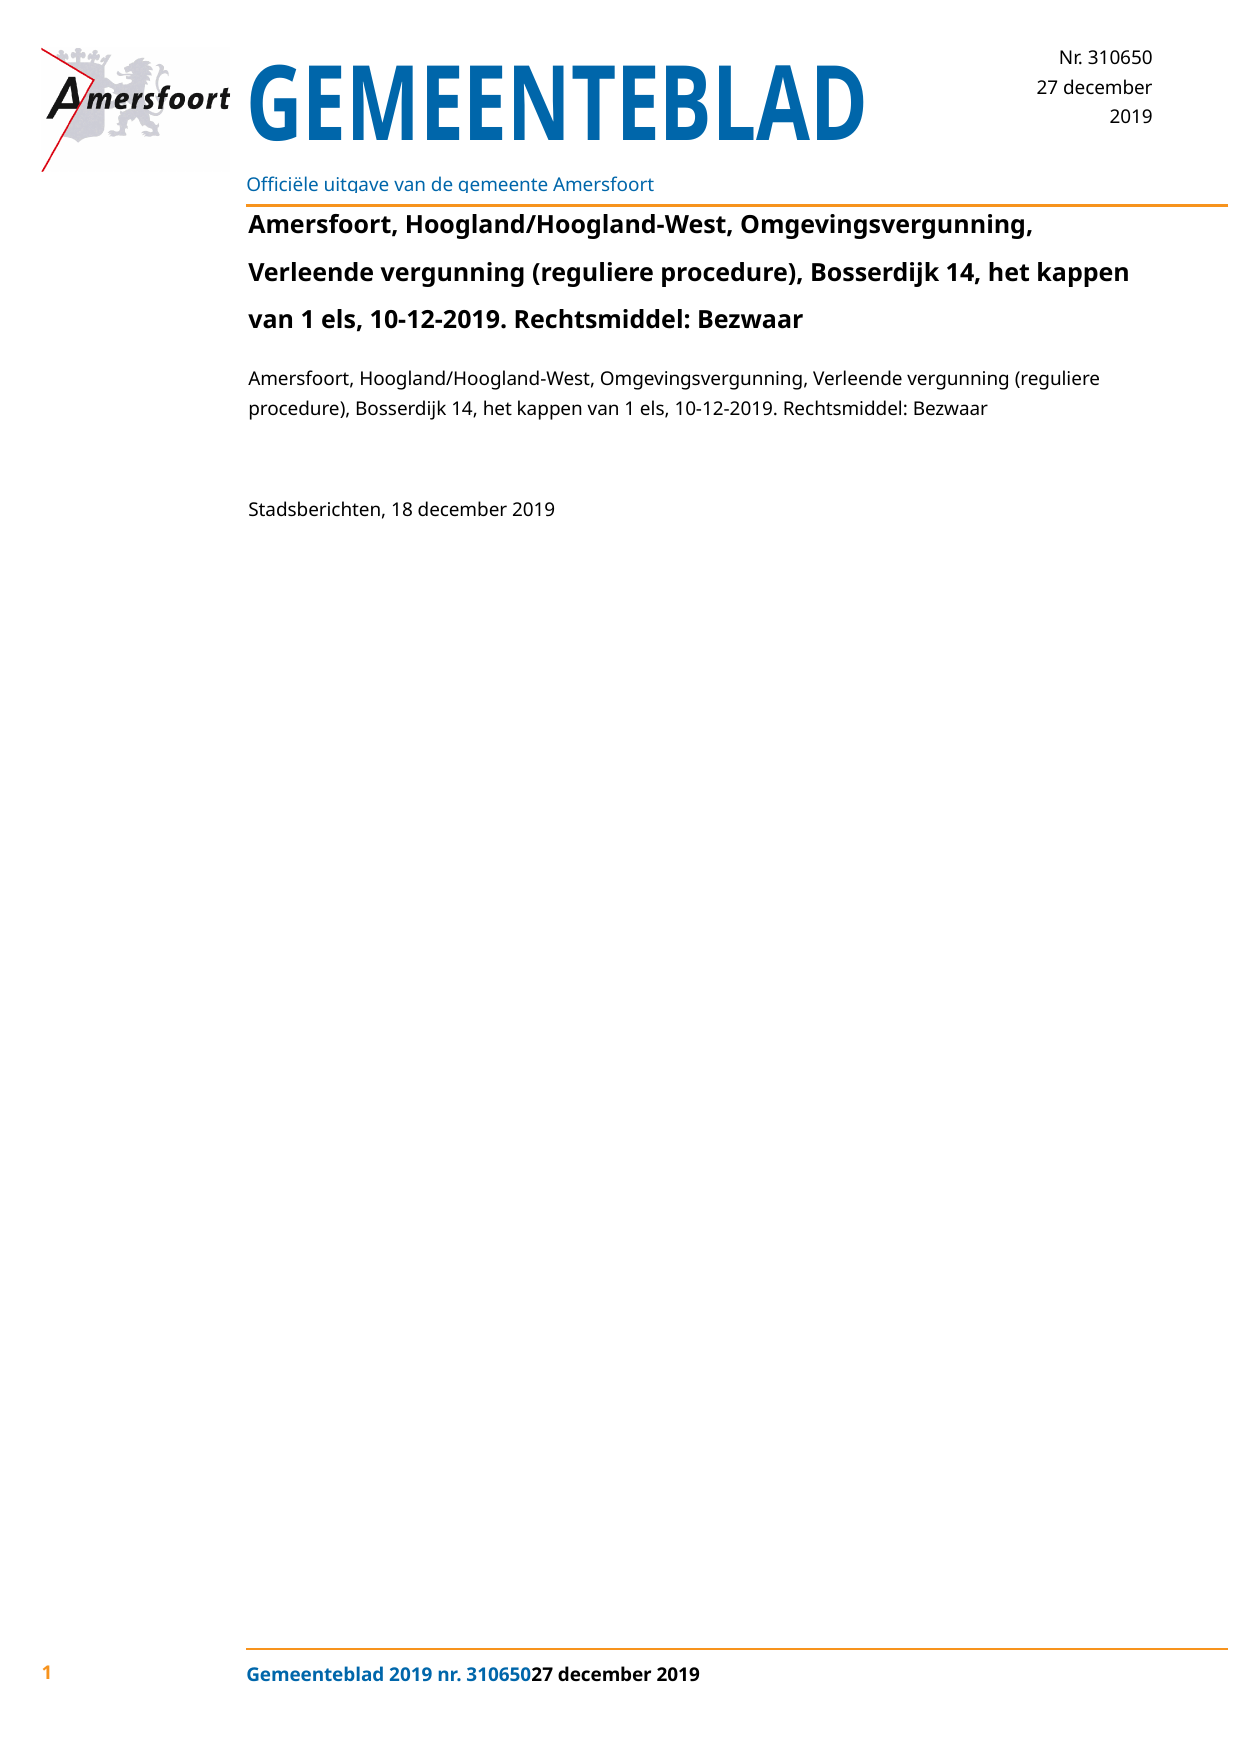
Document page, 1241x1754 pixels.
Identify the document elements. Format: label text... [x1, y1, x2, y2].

text Amersfoort, Hoogland/Hoogland-West, Omgevingsvergunning, Verleende vergunning (reguliere procedure), Bosserdijk 14, het kappen van 1 els, 10-12-2019. Rechtsmiddel: Bezwaar [248, 366, 1152, 421]
text Stadsberichten, 18 december 2019 [248, 496, 1152, 522]
picture [41, 47, 231, 172]
text Amersfoort, Hoogland/Hoogland-West, Omgevingsvergunning, Verleende vergunning (reguliere procedure), Bosserdijk 14, het kappen van 1 els, 10-12-2019. Rechtsmiddel: Bezwaar [248, 207, 1152, 336]
